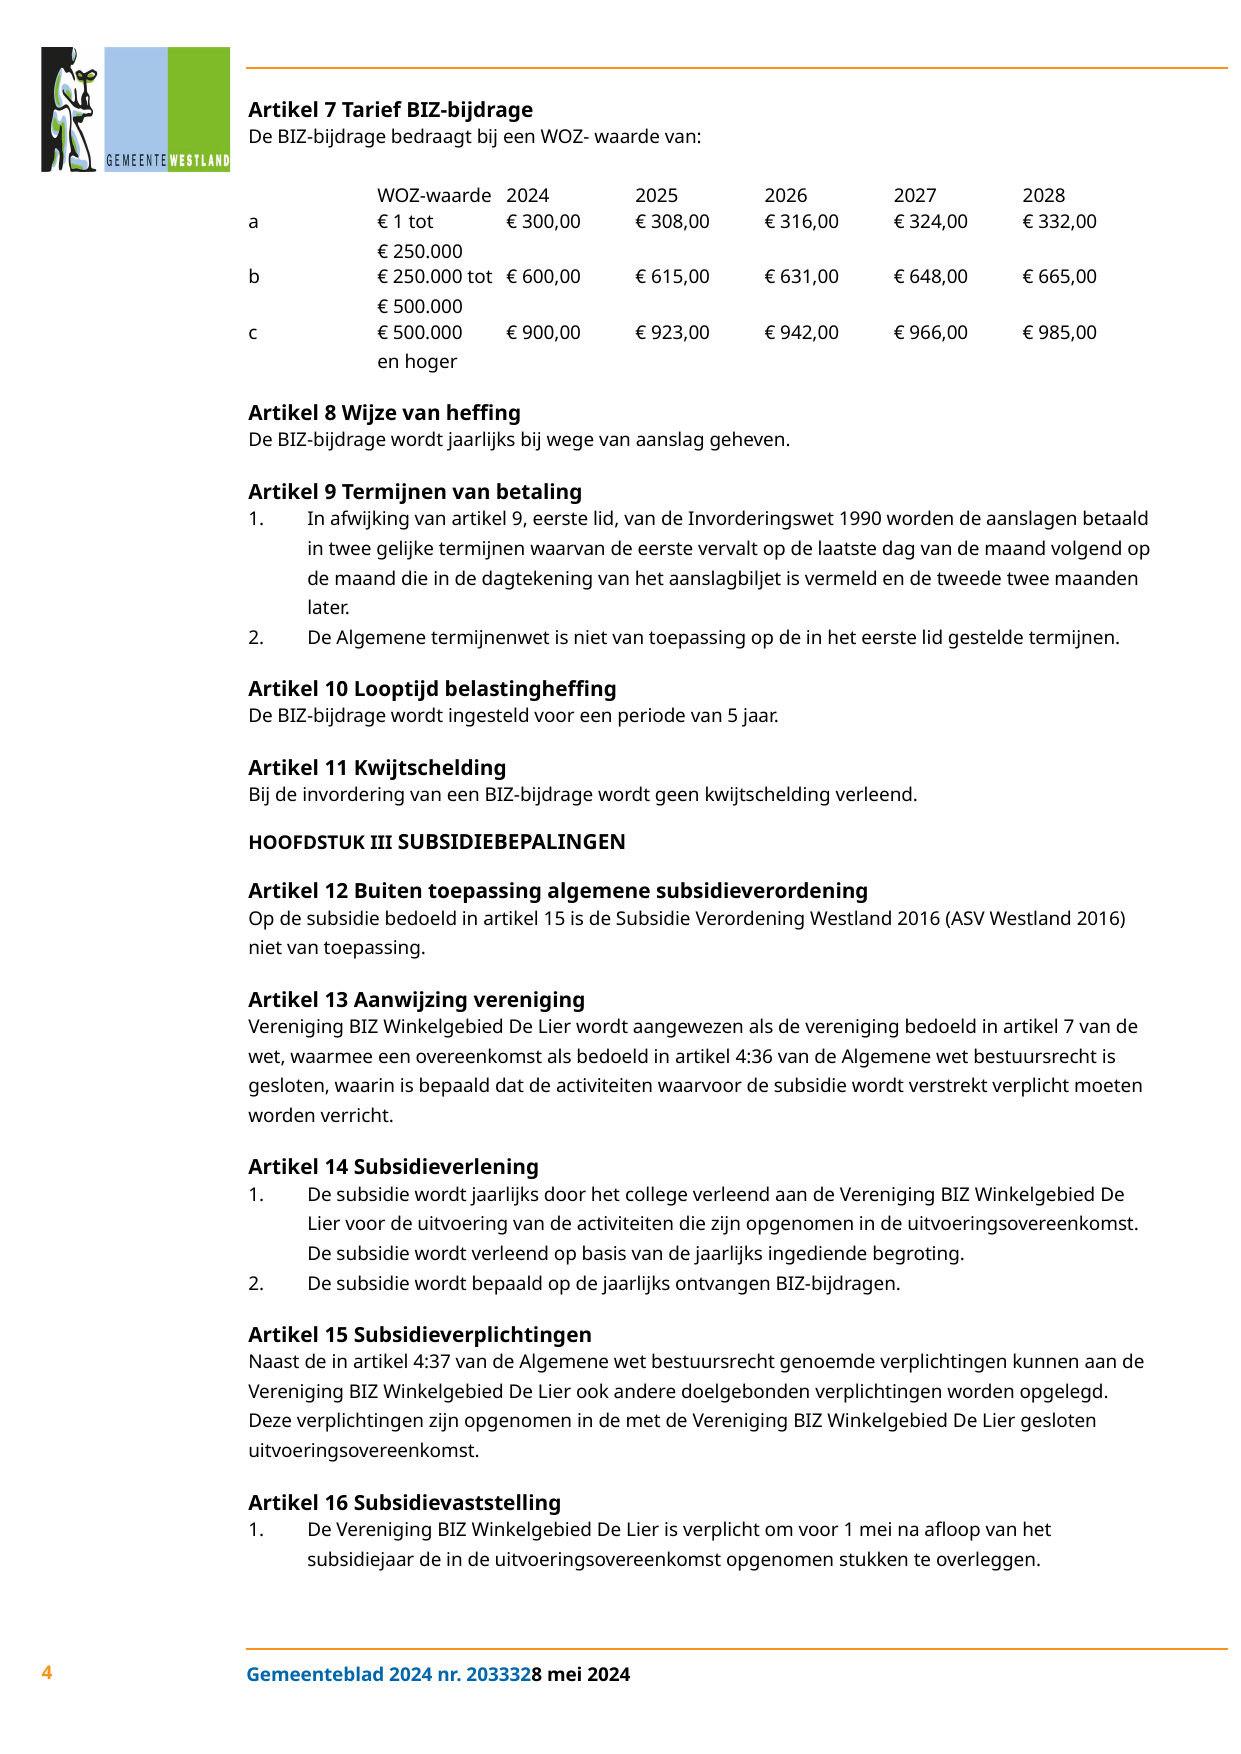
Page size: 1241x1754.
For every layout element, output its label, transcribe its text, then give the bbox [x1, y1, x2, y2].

table_cell € 500.000 en hoger [377, 319, 506, 374]
table_header 2027 [894, 183, 1022, 208]
text Naast de in artikel 4:37 van de Algemene wet bestuursrecht genoemde verplichtingen kunnen aan de Vereniging BIZ Winkelgebied De Lier ook andere doelgebonden verplichtingen worden opgelegd. Deze verplichtingen zijn opgenomen in de met de Vereniging BIZ Winkelgebied De Lier gesloten uitvoeringsovereenkomst. [248, 1348, 1152, 1463]
text Artikel 9 Termijnen van betaling [248, 477, 1152, 506]
text Artikel 8 Wijze van heffing [248, 398, 1152, 427]
text Artikel 16 Subsidievaststelling [248, 1488, 1152, 1516]
text De BIZ-bijdrage bedraagt bij een WOZ- waarde van: [248, 123, 1152, 149]
list De Vereniging BIZ Winkelgebied De Lier is verplicht om voor 1 mei na afloop van het subsidiejaar de in de uitvoeringsovereenkomst opgenomen stukken te overleggen. [248, 1516, 1152, 1571]
list De subsidie wordt jaarlijks door het college verleend aan de Vereniging BIZ Winkelgebied De Lier voor de uitvoering van de activiteiten die zijn opgenomen in de uitvoeringsovereenkomst. De subsidie wordt verleend op basis van de jaarlijks ingediende begroting. [248, 1181, 1152, 1266]
table_cell € 332,00 [1023, 208, 1152, 263]
list De Algemene termijnenwet is niet van toepassing op de in het eerste lid gestelde termijnen. [248, 624, 1152, 649]
text Op de subsidie bedoeld in artikel 15 is de Subsidie Verordening Westland 2016 (ASV Westland 2016) niet van toepassing. [248, 905, 1152, 960]
text Vereniging BIZ Winkelgebied De Lier wordt aangewezen als de vereniging bedoeld in artikel 7 van de wet, waarmee een overeenkomst als bedoeld in artikel 4:36 van de Algemene wet bestuursrecht is gesloten, waarin is bepaald dat de activiteiten waarvoor de subsidie wordt verstrekt verplicht moeten worden verricht. [248, 1013, 1152, 1128]
table_cell € 1 tot € 250.000 [377, 208, 506, 263]
text Artikel 7 Tarief BIZ-bijdrage [248, 95, 1152, 123]
text HOOFDSTUK III SUBSIDIEBEPALINGEN [248, 827, 1152, 856]
table_cell € 923,00 [635, 319, 764, 374]
table_cell € 966,00 [894, 319, 1022, 374]
table_cell € 900,00 [506, 319, 635, 374]
list In afwijking van artikel 9, eerste lid, van de Invorderingswet 1990 worden de aanslagen betaald in twee gelijke termijnen waarvan de eerste vervalt op de laatste dag van de maand volgend op de maand die in de dagtekening van het aanslagbiljet is vermeld en de tweede twee maanden later. [248, 506, 1152, 620]
table_cell € 665,00 [1023, 264, 1152, 319]
table_cell € 250.000 tot € 500.000 [377, 264, 506, 319]
table_cell € 300,00 [506, 208, 635, 263]
table_header 2028 [1023, 183, 1152, 208]
text Artikel 13 Aanwijzing vereniging [248, 985, 1152, 1013]
text De BIZ-bijdrage wordt jaarlijks bij wege van aanslag geheven. [248, 427, 1152, 452]
table_header [248, 183, 377, 208]
list De subsidie wordt bepaald op de jaarlijks ontvangen BIZ-bijdragen. [248, 1270, 1152, 1295]
table_cell € 324,00 [894, 208, 1022, 263]
table_header 2024 [506, 183, 635, 208]
text Artikel 11 Kwijtschelding [248, 753, 1152, 782]
table_cell € 316,00 [764, 208, 893, 263]
table_header 2026 [764, 183, 893, 208]
table_cell a [248, 208, 377, 263]
text Bij de invordering van een BIZ-bijdrage wordt geen kwijtschelding verleend. [248, 782, 1152, 807]
text Artikel 14 Subsidieverlening [248, 1152, 1152, 1181]
table_cell € 631,00 [764, 264, 893, 319]
table_cell € 942,00 [764, 319, 893, 374]
text Artikel 10 Looptijd belastingheffing [248, 674, 1152, 703]
table_header WOZ-waarde [377, 183, 506, 208]
text De BIZ-bijdrage wordt ingesteld voor een periode van 5 jaar. [248, 703, 1152, 728]
picture [41, 47, 231, 172]
table_cell € 615,00 [635, 264, 764, 319]
table_header 2025 [635, 183, 764, 208]
table_cell € 648,00 [894, 264, 1022, 319]
table_cell c [248, 319, 377, 374]
text Artikel 12 Buiten toepassing algemene subsidieverordening [248, 876, 1152, 905]
table_cell € 985,00 [1023, 319, 1152, 374]
text Artikel 15 Subsidieverplichtingen [248, 1320, 1152, 1348]
table_cell € 600,00 [506, 264, 635, 319]
table_cell b [248, 264, 377, 319]
table_cell € 308,00 [635, 208, 764, 263]
